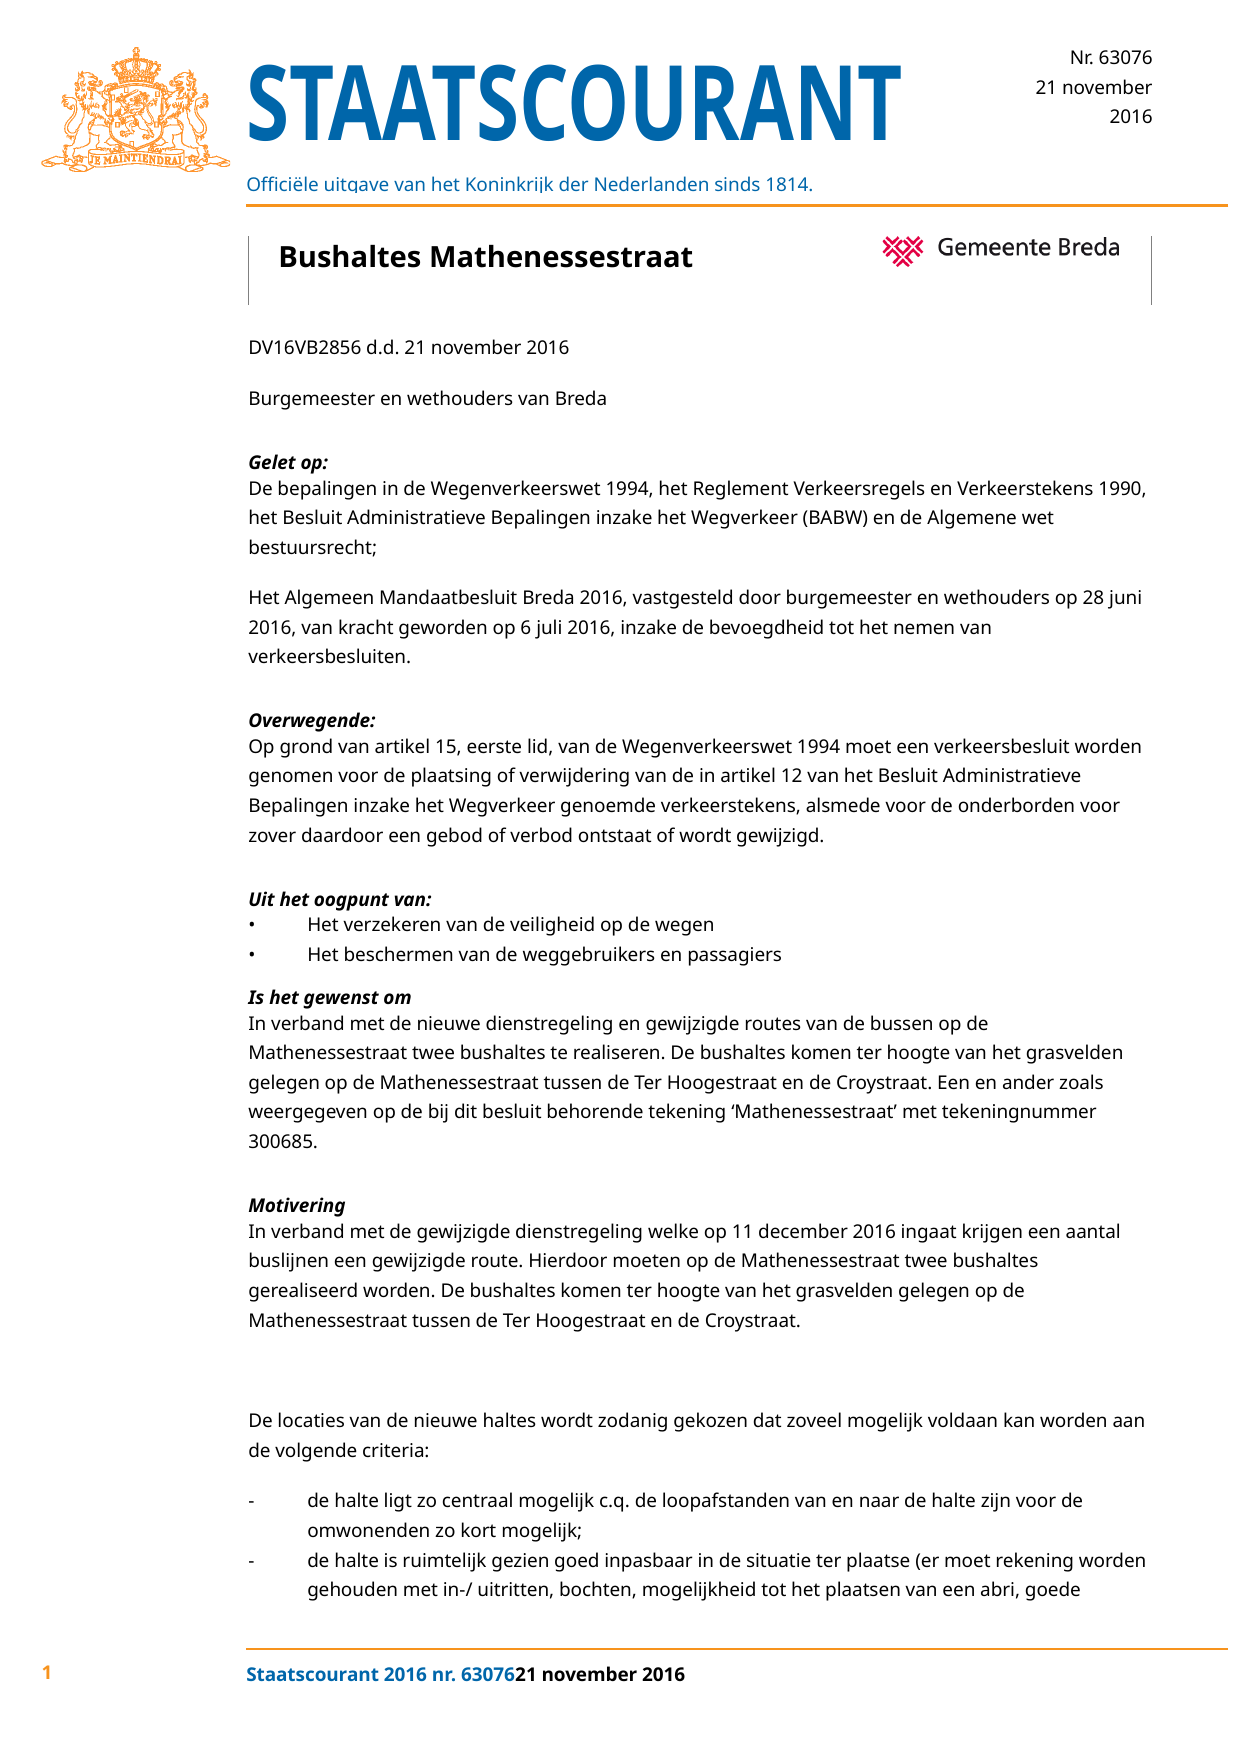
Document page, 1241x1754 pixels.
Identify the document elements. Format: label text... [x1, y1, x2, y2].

picture [41, 47, 231, 172]
text De locaties van de nieuwe haltes wordt zodanig gekozen dat zoveel mogelijk voldaan kan worden aan de volgende criteria: [248, 1408, 1152, 1463]
text In verband met de nieuwe dienstregeling en gewijzigde routes van de bussen op de Mathenessestraat twee bushaltes te realiseren. De bushaltes komen ter hoogte van het grasvelden gelegen op de Mathenessestraat tussen de Ter Hoogestraat en de Croystraat. Een en ander zoals weergegeven op de bij dit besluit behorende tekening ‘Mathenessestraat’ met tekeningnummer 300685. [248, 1010, 1152, 1154]
list Het verzekeren van de veiligheid op de wegen [248, 912, 1152, 937]
list de halte is ruimtelijk gezien goed inpasbaar in de situatie ter plaatse (er moet rekening worden gehouden met in-/ uitritten, bochten, mogelijkheid tot het plaatsen van een abri, goede [248, 1547, 1152, 1602]
text Burgemeester en wethouders van Breda [248, 385, 1152, 411]
text Overwegende: [248, 707, 1152, 733]
text Gelet op: [248, 449, 1152, 475]
list Het beschermen van de weggebruikers en passagiers [248, 941, 1152, 967]
list de halte ligt zo centraal mogelijk c.q. de loopafstanden van en naar de halte zijn voor de omwonenden zo kort mogelijk; [248, 1488, 1152, 1543]
picture [882, 236, 1119, 267]
text In verband met de gewijzigde dienstregeling welke op 11 december 2016 ingaat krijgen een aantal buslijnen een gewijzigde route. Hierdoor moeten op de Mathenessestraat twee bushaltes gerealiseerd worden. De bushaltes komen ter hoogte van het grasvelden gelegen op de Mathenessestraat tussen de Ter Hoogestraat en de Croystraat. [248, 1218, 1152, 1332]
text Motivering [248, 1192, 1152, 1218]
table_header Bushaltes Mathenessestraat [249, 236, 850, 305]
text Het Algemeen Mandaatbesluit Breda 2016, vastgesteld door burgemeester en wethouders op 28 juni 2016, van kracht geworden op 6 juli 2016, inzake de bevoegdheid tot het nemen van verkeersbesluiten. [248, 584, 1152, 669]
text Uit het oogpunt van: [248, 886, 1152, 912]
table_header [850, 236, 1151, 305]
text DV16VB2856 d.d. 21 november 2016 [248, 334, 1152, 360]
text De bepalingen in de Wegenverkeerswet 1994, het Reglement Verkeersregels en Verkeerstekens 1990, het Besluit Administratieve Bepalingen inzake het Wegverkeer (BABW) en de Algemene wet bestuursrecht; [248, 475, 1152, 559]
text Is het gewenst om [248, 984, 1152, 1010]
text Op grond van artikel 15, eerste lid, van de Wegenverkeerswet 1994 moet een verkeersbesluit worden genomen voor de plaatsing of verwijdering van de in artikel 12 van het Besluit Administratieve Bepalingen inzake het Wegverkeer genoemde verkeerstekens, alsmede voor de onderborden voor zover daardoor een gebod of verbod ontstaat of wordt gewijzigd. [248, 733, 1152, 848]
